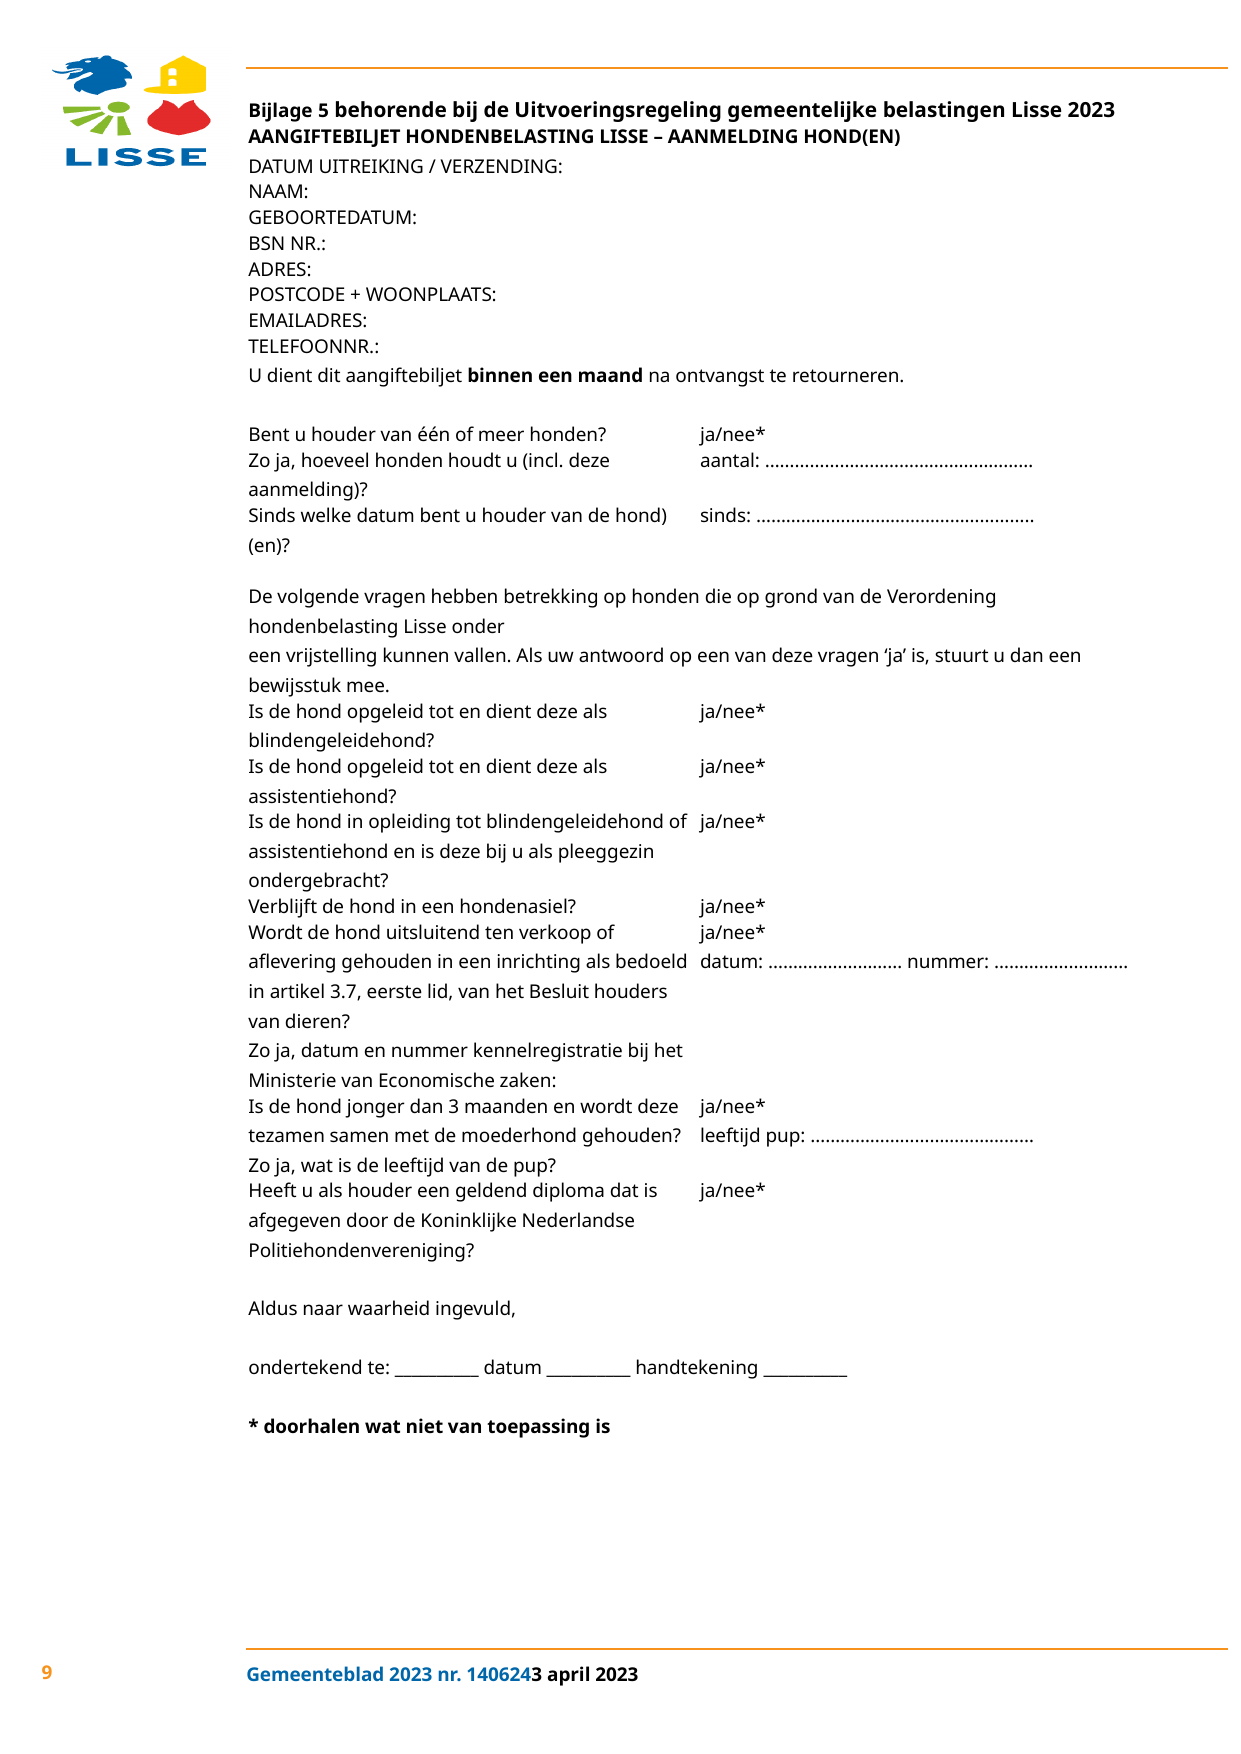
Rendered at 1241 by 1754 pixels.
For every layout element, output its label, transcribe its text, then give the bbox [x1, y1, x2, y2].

table_header DATUM UITREIKING / VERZENDING: [248, 153, 700, 179]
table_cell [700, 308, 1152, 333]
table_cell POSTCODE + WOONPLAATS: [248, 282, 700, 307]
table_cell [700, 230, 1152, 256]
table_cell ja/nee* [700, 809, 1152, 893]
table_cell Heeft u als houder een geldend diploma dat is afgegeven door de Koninklijke Nederlandse Politiehondenvereniging? [248, 1178, 700, 1263]
text Aldus naar waarheid ingevuld, [248, 1295, 1152, 1321]
table_cell sinds: ……………………………………………….. [700, 503, 1152, 558]
text ondertekend te: __________ datum __________ handtekening __________ [248, 1354, 1152, 1380]
table_cell BSN NR.: [248, 230, 700, 256]
table_cell TELEFOONNR.: [248, 333, 700, 359]
table_header Bent u houder van één of meer honden? [248, 421, 700, 447]
table_cell ja/nee* datum: ……………………… nummer: ……………………… [700, 919, 1152, 1093]
table_cell ADRES: [248, 256, 700, 282]
table_cell De volgende vragen hebben betrekking op honden die op grond van de Verordening hondenbelasting Lisse onder een vrijstelling kunnen vallen. Als uw antwoord op een van deze vragen ‘ja’ is, stuurt u dan een bewijsstuk mee. [248, 584, 1152, 698]
table_cell [700, 179, 1152, 204]
table_header ja/nee* [700, 421, 1152, 447]
table_cell Zo ja, hoeveel honden houdt u (incl. deze aanmelding)? [248, 447, 700, 502]
table_cell Wordt de hond uitsluitend ten verkoop of aflevering gehouden in een inrichting als bedoeld in artikel 3.7, eerste lid, van het Besluit houders van dieren? Zo ja, datum en nummer kennelregistratie bij het Ministerie van Economische zaken: [248, 919, 700, 1093]
text AANGIFTEBILJET HONDENBELASTING LISSE – AANMELDING HOND(EN) [248, 123, 1152, 149]
text * doorhalen wat niet van toepassing is [248, 1414, 1152, 1439]
table_cell ja/nee* [700, 753, 1152, 808]
table_cell Sinds welke datum bent u houder van de hond)(en)? [248, 503, 700, 558]
table_cell GEBOORTEDATUM: [248, 205, 700, 230]
table_cell ja/nee* [700, 894, 1152, 919]
table_cell Verblijft de hond in een hondenasiel? [248, 894, 700, 919]
table_cell ja/nee* leeftijd pup: ……………………………………… [700, 1093, 1152, 1178]
table_cell Is de hond in opleiding tot blindengeleidehond of assistentiehond en is deze bij u als pleeggezin ondergebracht? [248, 809, 700, 893]
table_cell NAAM: [248, 179, 700, 204]
table_cell [700, 205, 1152, 230]
table_header [700, 153, 1152, 179]
table_cell aantal: ……………………………………………… [700, 447, 1152, 502]
table_cell Is de hond opgeleid tot en dient deze als assistentiehond? [248, 753, 700, 808]
table_cell [248, 558, 1152, 583]
text Bijlage 5 behorende bij de Uitvoeringsregeling gemeentelijke belastingen Lisse 2023 [248, 95, 1152, 123]
table_cell ja/nee* [700, 1178, 1152, 1263]
picture [41, 47, 231, 172]
table_cell ja/nee* [700, 698, 1152, 753]
table_cell [700, 333, 1152, 359]
table_cell [700, 282, 1152, 307]
table_cell Is de hond opgeleid tot en dient deze als blindengeleidehond? [248, 698, 700, 753]
table_cell [700, 256, 1152, 282]
table_cell Is de hond jonger dan 3 maanden en wordt deze tezamen samen met de moederhond gehouden? Zo ja, wat is de leeftijd van de pup? [248, 1093, 700, 1178]
table_cell EMAILADRES: [248, 308, 700, 333]
text U dient dit aangiftebiljet binnen een maand na ontvangst te retourneren. [248, 362, 1152, 388]
